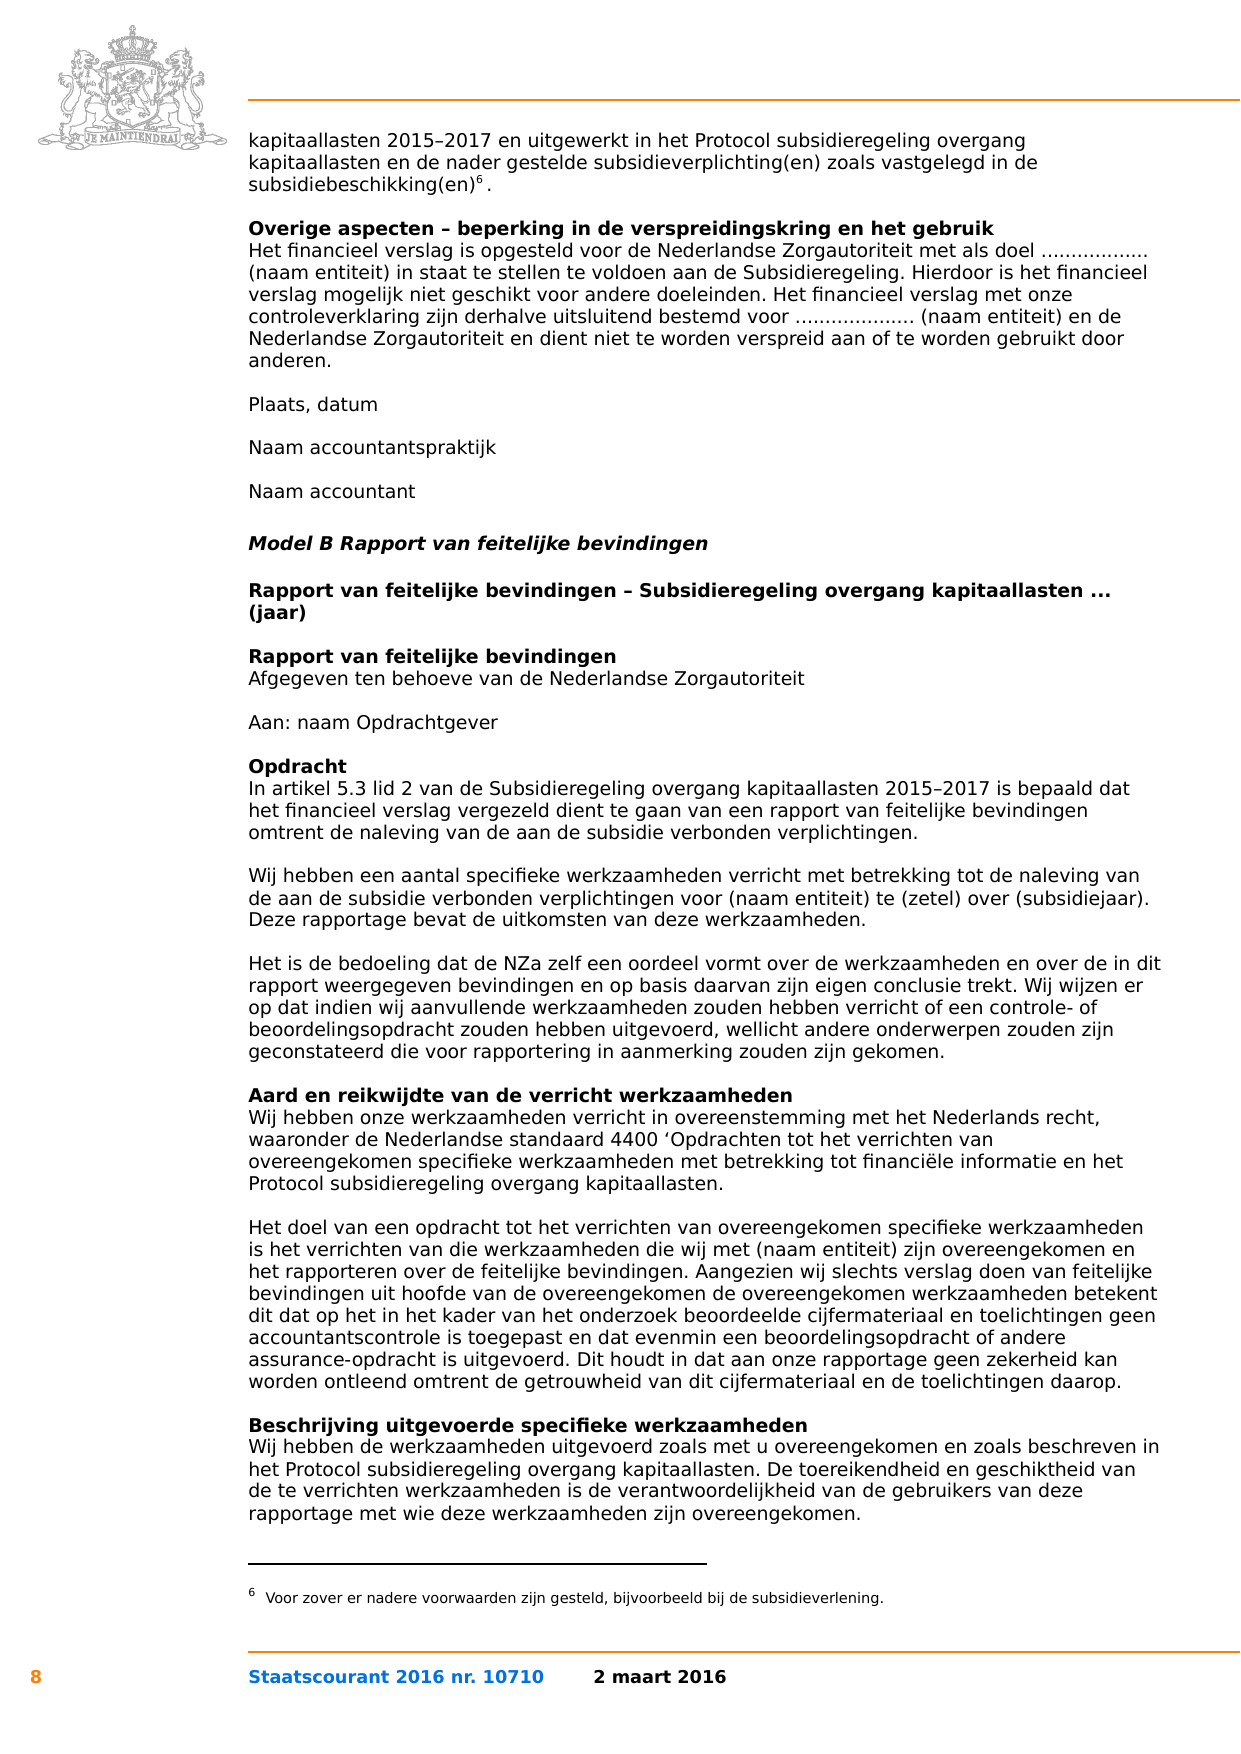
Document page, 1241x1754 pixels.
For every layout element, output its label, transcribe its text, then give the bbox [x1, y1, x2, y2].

subtitle Model B Rapport van feitelijke bevindingen [248, 533, 1163, 555]
picture [38, 25, 227, 150]
text Voor zover er nadere voorwaarden zijn gesteld, bijvoorbeeld bij de subsidieverlening. [248, 1586, 1163, 1608]
text Aan: naam Opdrachtgever [248, 712, 1163, 734]
text Naam accountant [248, 481, 1163, 503]
text Wij hebben de werkzaamheden uitgevoerd zoals met u overeengekomen en zoals beschreven in het Protocol subsidieregeling overgang kapitaallasten. De toereikendheid en geschiktheid van de te verrichten werkzaamheden is de verantwoordelijkheid van de gebruikers van deze rapportage met wie deze werkzaamheden zijn overeengekomen. [248, 1436, 1163, 1524]
text Het financieel verslag is opgesteld voor de Nederlandse Zorgautoriteit met als doel .................. (naam entiteit) in staat te stellen te voldoen aan de Subsidieregeling. Hierdoor is het financieel verslag mogelijk niet geschikt voor andere doeleinden. Het financieel verslag met onze controleverklaring zijn derhalve uitsluitend bestemd voor .................... (naam entiteit) en de Nederlandse Zorgautoriteit en dient niet te worden verspreid aan of te worden gebruikt door anderen. [248, 240, 1163, 372]
text Plaats, datum [248, 393, 1163, 415]
text Rapport van feitelijke bevindingen [248, 646, 1163, 668]
text Afgegeven ten behoeve van de Nederlandse Zorgautoriteit [248, 668, 1163, 690]
text Wij hebben onze werkzaamheden verricht in overeenstemming met het Nederlands recht, waaronder de Nederlandse standaard 4400 ‘Opdrachten tot het verrichten van overeengekomen specifieke werkzaamheden met betrekking tot financiële informatie en het Protocol subsidieregeling overgang kapitaallasten. [248, 1107, 1163, 1195]
text Het is de bedoeling dat de NZa zelf een oordeel vormt over de werkzaamheden en over de in dit rapport weergegeven bevindingen en op basis daarvan zijn eigen conclusie trekt. Wij wijzen er op dat indien wij aanvullende werkzaamheden zouden hebben verricht of een controle- of beoordelingsopdracht zouden hebben uitgevoerd, wellicht andere onderwerpen zouden zijn geconstateerd die voor rapportering in aanmerking zouden zijn gekomen. [248, 953, 1163, 1063]
text Het doel van een opdracht tot het verrichten van overeengekomen specifieke werkzaamheden is het verrichten van die werkzaamheden die wij met (naam entiteit) zijn overeengekomen en het rapporteren over de feitelijke bevindingen. Aangezien wij slechts verslag doen van feitelijke bevindingen uit hoofde van de overeengekomen de overeengekomen werkzaamheden betekent dit dat op het in het kader van het onderzoek beoordeelde cijfermateriaal en toelichtingen geen accountantscontrole is toegepast en dat evenmin een beoordelingsopdracht of andere assurance-opdracht is uitgevoerd. Dit houdt in dat aan onze rapportage geen zekerheid kan worden ontleend omtrent de getrouwheid van dit cijfermateriaal en de toelichtingen daarop. [248, 1217, 1163, 1393]
text kapitaallasten 2015–2017 en uitgewerkt in het Protocol subsidieregeling overgang kapitaallasten en de nader gestelde subsidieverplichting(en) zoals vastgelegd in de subsidiebeschikking(en). [248, 130, 1163, 196]
text Wij hebben een aantal specifieke werkzaamheden verricht met betrekking tot de naleving van de aan de subsidie verbonden verplichtingen voor (naam entiteit) te (zetel) over (subsidiejaar). Deze rapportage bevat de uitkomsten van deze werkzaamheden. [248, 865, 1163, 931]
text Overige aspecten – beperking in de verspreidingskring en het gebruik [248, 218, 1163, 240]
text Beschrijving uitgevoerde specifieke werkzaamheden [248, 1414, 1163, 1436]
text Naam accountantspraktijk [248, 437, 1163, 459]
text Opdracht [248, 756, 1163, 778]
text Rapport van feitelijke bevindingen – Subsidieregeling overgang kapitaallasten ... (jaar) [248, 580, 1163, 624]
text In artikel 5.3 lid 2 van de Subsidieregeling overgang kapitaallasten 2015–2017 is bepaald dat het financieel verslag vergezeld dient te gaan van een rapport van feitelijke bevindingen omtrent de naleving van de aan de subsidie verbonden verplichtingen. [248, 778, 1163, 843]
text Aard en reikwijdte van de verricht werkzaamheden [248, 1085, 1163, 1107]
